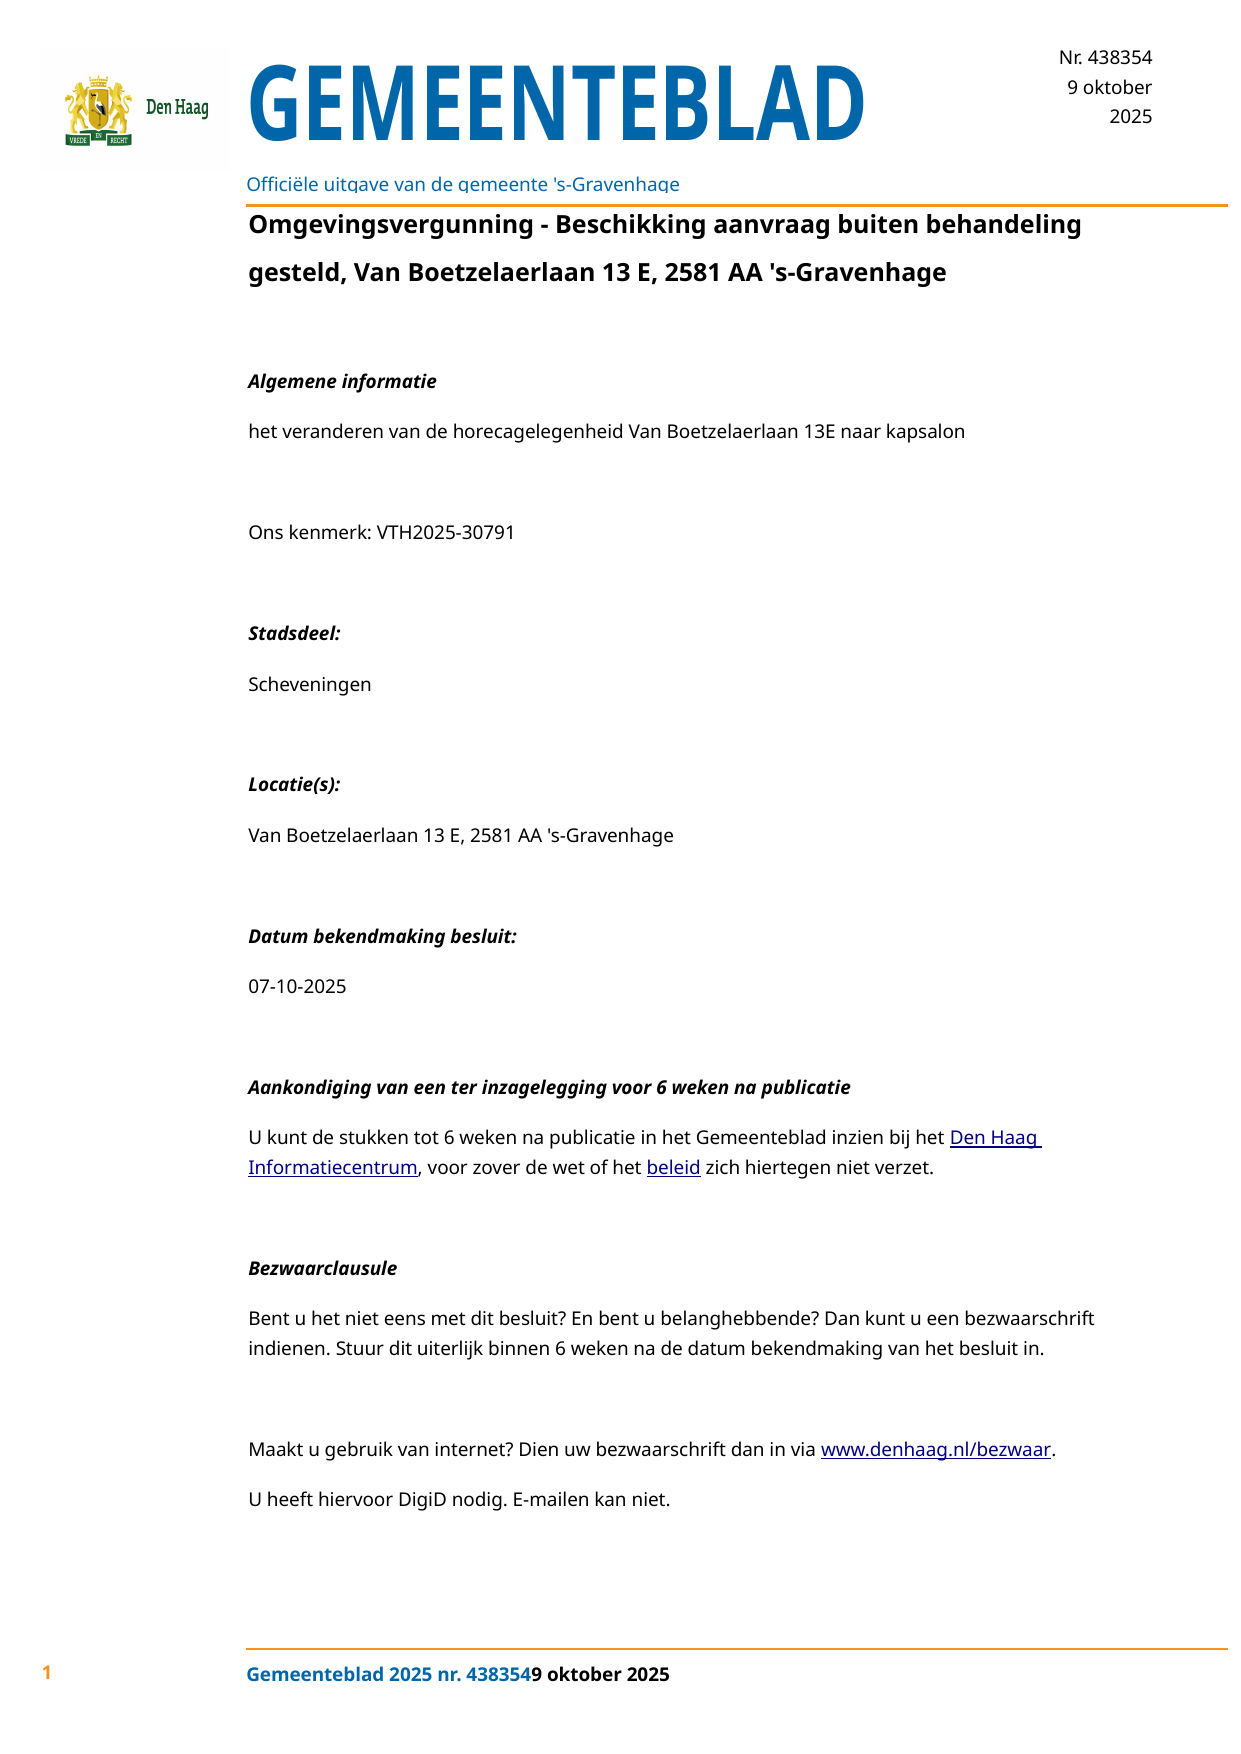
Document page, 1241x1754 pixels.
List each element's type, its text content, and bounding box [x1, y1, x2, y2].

text Aankondiging van een ter inzagelegging voor 6 weken na publicatie [248, 1074, 1152, 1100]
text Omgevingsvergunning - Beschikking aanvraag buiten behandeling gesteld, Van Boetzelaerlaan 13 E, 2581 AA 's-Gravenhage [248, 207, 1152, 288]
text Bezwaarclausule [248, 1255, 1152, 1281]
text het veranderen van de horecagelegenheid Van Boetzelaerlaan 13E naar kapsalon [248, 419, 1152, 444]
text Van Boetzelaerlaan 13 E, 2581 AA 's-Gravenhage [248, 822, 1152, 848]
text Ons kenmerk: VTH2025-30791 [248, 519, 1152, 545]
text U kunt de stukken tot 6 weken na publicatie in het Gemeenteblad inzien bij het Den Haag Informatiecentrum, voor zover de wet of het beleid zich hiertegen niet verzet. [248, 1124, 1152, 1180]
text Datum bekendmaking besluit: [248, 923, 1152, 949]
text Algemene informatie [248, 368, 1152, 394]
text Scheveningen [248, 671, 1152, 697]
text 07-10-2025 [248, 973, 1152, 999]
text Locatie(s): [248, 772, 1152, 797]
text U heeft hiervoor DigiD nodig. E-mailen kan niet. [248, 1486, 1152, 1512]
text Maakt u gebruik van internet? Dien uw bezwaarschrift dan in via www.denhaag.nl/bezwaar. [248, 1436, 1152, 1462]
text Stadsdeel: [248, 620, 1152, 646]
picture [41, 47, 231, 172]
text Bent u het niet eens met dit besluit? En bent u belanghebbende? Dan kunt u een bezwaarschrift indienen. Stuur dit uiterlijk binnen 6 weken na de datum bekendmaking van het besluit in. [248, 1305, 1152, 1361]
